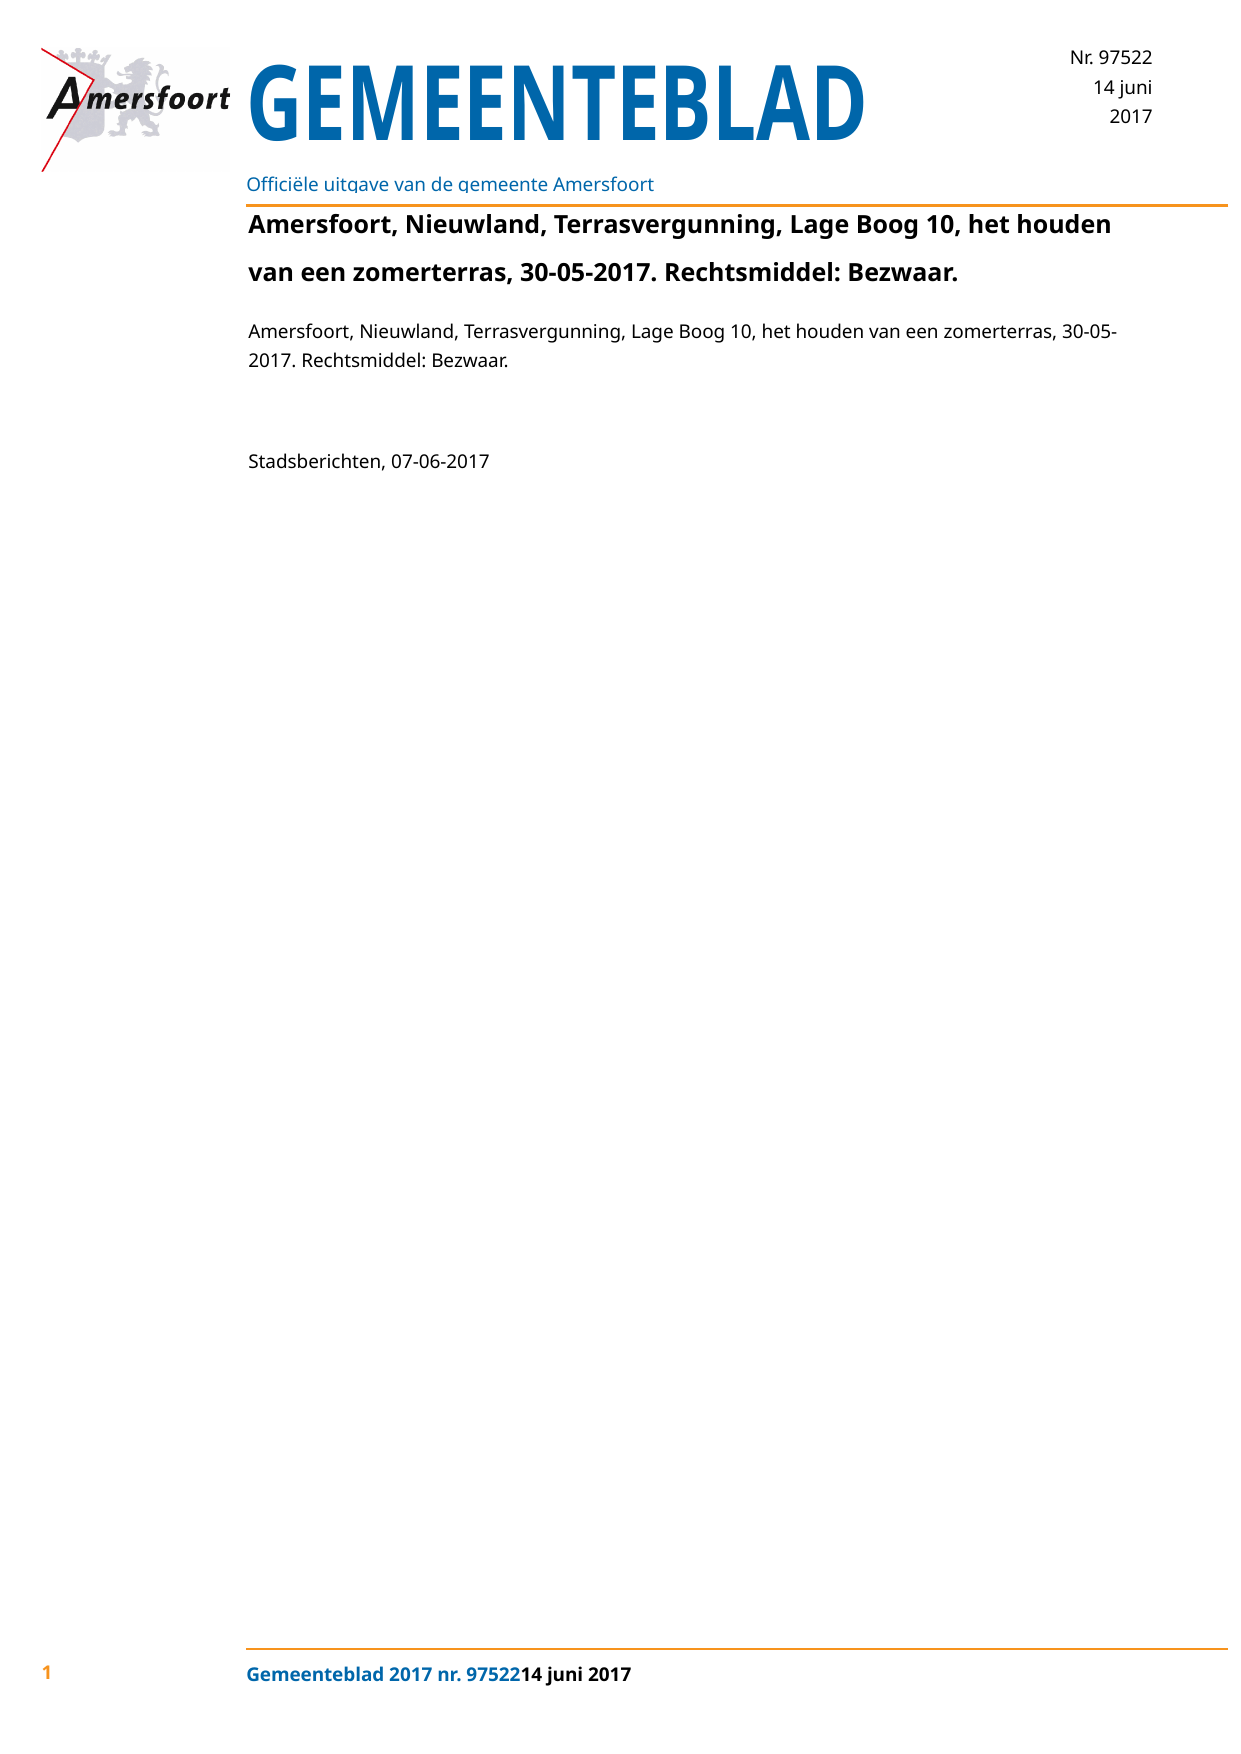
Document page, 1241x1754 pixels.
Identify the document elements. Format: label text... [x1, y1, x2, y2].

text Amersfoort, Nieuwland, Terrasvergunning, Lage Boog 10, het houden van een zomerterras, 30-05-2017. Rechtsmiddel: Bezwaar. [248, 318, 1152, 373]
picture [41, 47, 231, 172]
text Amersfoort, Nieuwland, Terrasvergunning, Lage Boog 10, het houden van een zomerterras, 30-05-2017. Rechtsmiddel: Bezwaar. [248, 207, 1152, 288]
text Stadsberichten, 07-06-2017 [248, 448, 1152, 474]
